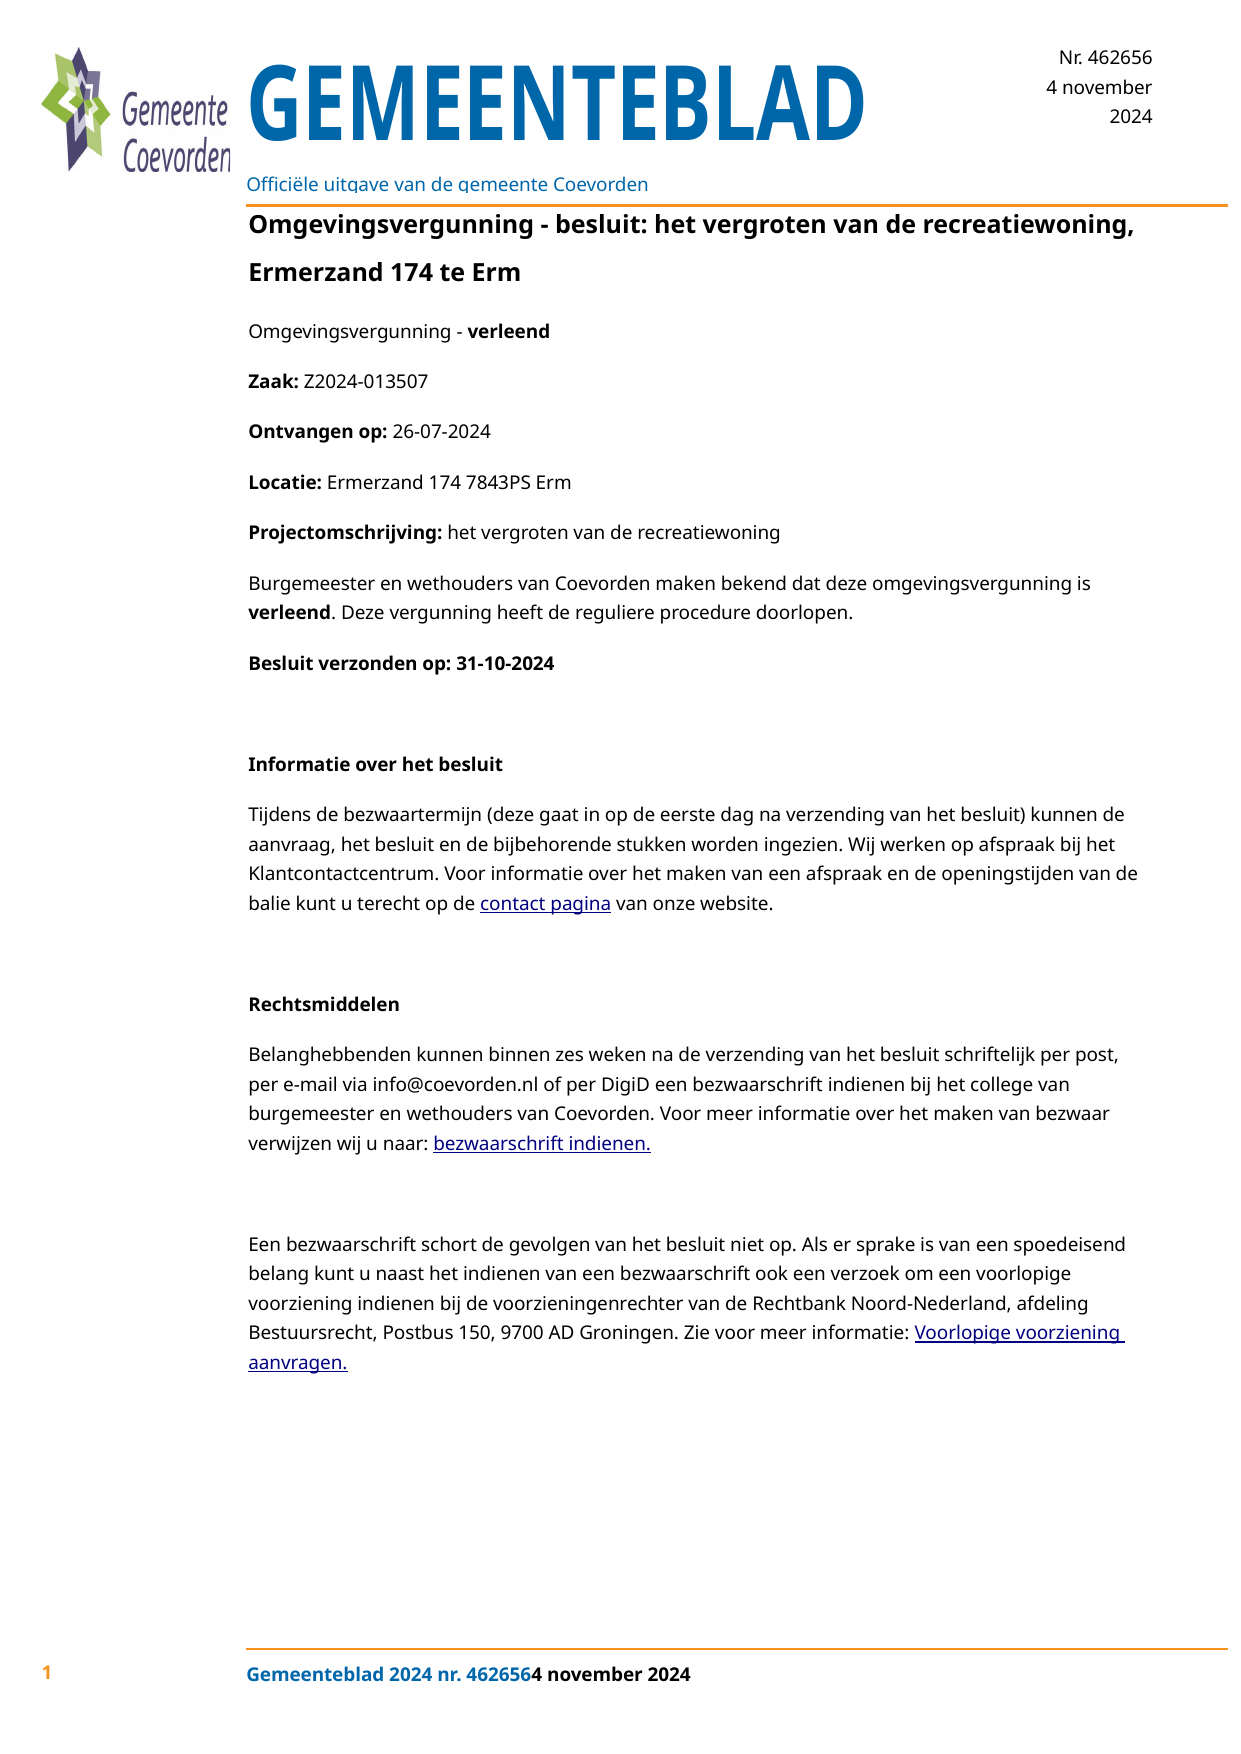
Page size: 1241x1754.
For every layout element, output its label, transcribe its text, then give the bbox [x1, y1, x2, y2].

text Tijdens de bezwaartermijn (deze gaat in op de eerste dag na verzending van het besluit) kunnen de aanvraag, het besluit en de bijbehorende stukken worden ingezien. Wij werken op afspraak bij het Klantcontactcentrum. Voor informatie over het maken van een afspraak en de openingstijden van de balie kunt u terecht op de contact pagina van onze website. [248, 801, 1152, 916]
picture [41, 47, 231, 172]
text Omgevingsvergunning - verleend [248, 318, 1152, 344]
text Burgemeester en wethouders van Coevorden maken bekend dat deze omgevingsvergunning is verleend. Deze vergunning heeft de reguliere procedure doorlopen. [248, 570, 1152, 625]
text Besluit verzonden op: 31-10-2024 [248, 650, 1152, 676]
text Een bezwaarschrift schort de gevolgen van het besluit niet op. Als er sprake is van een spoedeisend belang kunt u naast het indienen van een bezwaarschrift ook een verzoek om een voorlopige voorziening indienen bij de voorzieningenrechter van de Rechtbank Noord-Nederland, afdeling Bestuursrecht, Postbus 150, 9700 AD Groningen. Zie voor meer informatie: Voorlopige voorziening aanvragen. [248, 1231, 1152, 1375]
text Zaak: Z2024-013507 [248, 368, 1152, 394]
text Informatie over het besluit [248, 751, 1152, 777]
text Projectomschrijving: het vergroten van de recreatiewoning [248, 519, 1152, 545]
text Belanghebbenden kunnen binnen zes weken na de verzending van het besluit schriftelijk per post, per e-mail via info@coevorden.nl of per DigiD een bezwaarschrift indienen bij het college van burgemeester en wethouders van Coevorden. Voor meer informatie over het maken van bezwaar verwijzen wij u naar: bezwaarschrift indienen. [248, 1041, 1152, 1156]
text Locatie: Ermerzand 174 7843PS Erm [248, 469, 1152, 495]
text Ontvangen op: 26-07-2024 [248, 419, 1152, 444]
text Omgevingsvergunning - besluit: het vergroten van de recreatiewoning, Ermerzand 174 te Erm [248, 207, 1152, 288]
text Rechtsmiddelen [248, 991, 1152, 1017]
